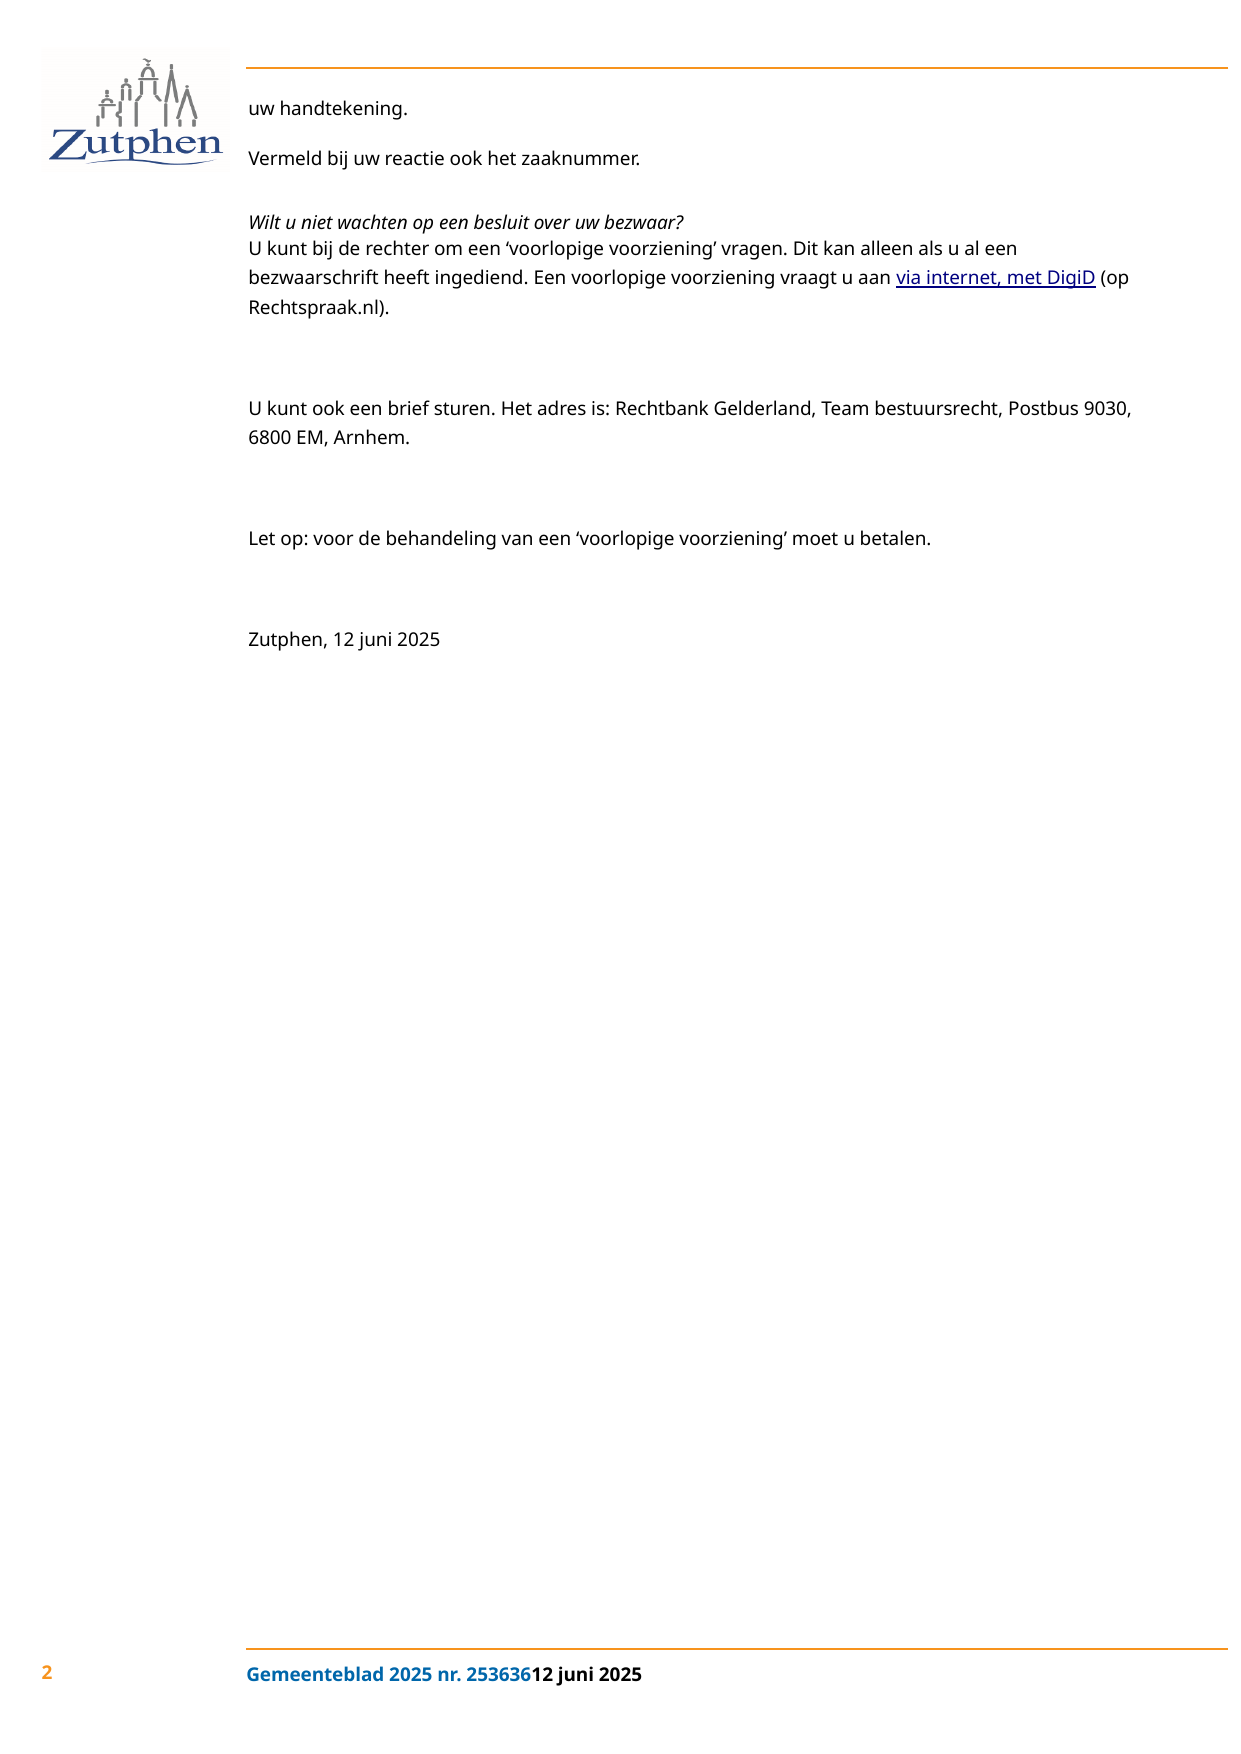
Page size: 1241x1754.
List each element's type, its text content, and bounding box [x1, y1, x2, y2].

picture [41, 47, 231, 172]
text Let op: voor de behandeling van een ‘voorlopige voorziening’ moet u betalen. [248, 525, 1152, 551]
text Zutphen, 12 juni 2025 [248, 626, 1152, 652]
text U kunt ook een brief sturen. Het adres is: Rechtbank Gelderland, Team bestuursrecht, Postbus 9030, 6800 EM, Arnhem. [248, 395, 1152, 450]
text uw handtekening. [248, 95, 1152, 121]
text Wilt u niet wachten op een besluit over uw bezwaar? [248, 209, 1152, 235]
text Vermeld bij uw reactie ook het zaaknummer. [248, 145, 1152, 171]
text U kunt bij de rechter om een ‘voorlopige voorziening’ vragen. Dit kan alleen als u al een bezwaarschrift heeft ingediend. Een voorlopige voorziening vraagt u aan via internet, met DigiD (op Rechtspraak.nl). [248, 235, 1152, 320]
